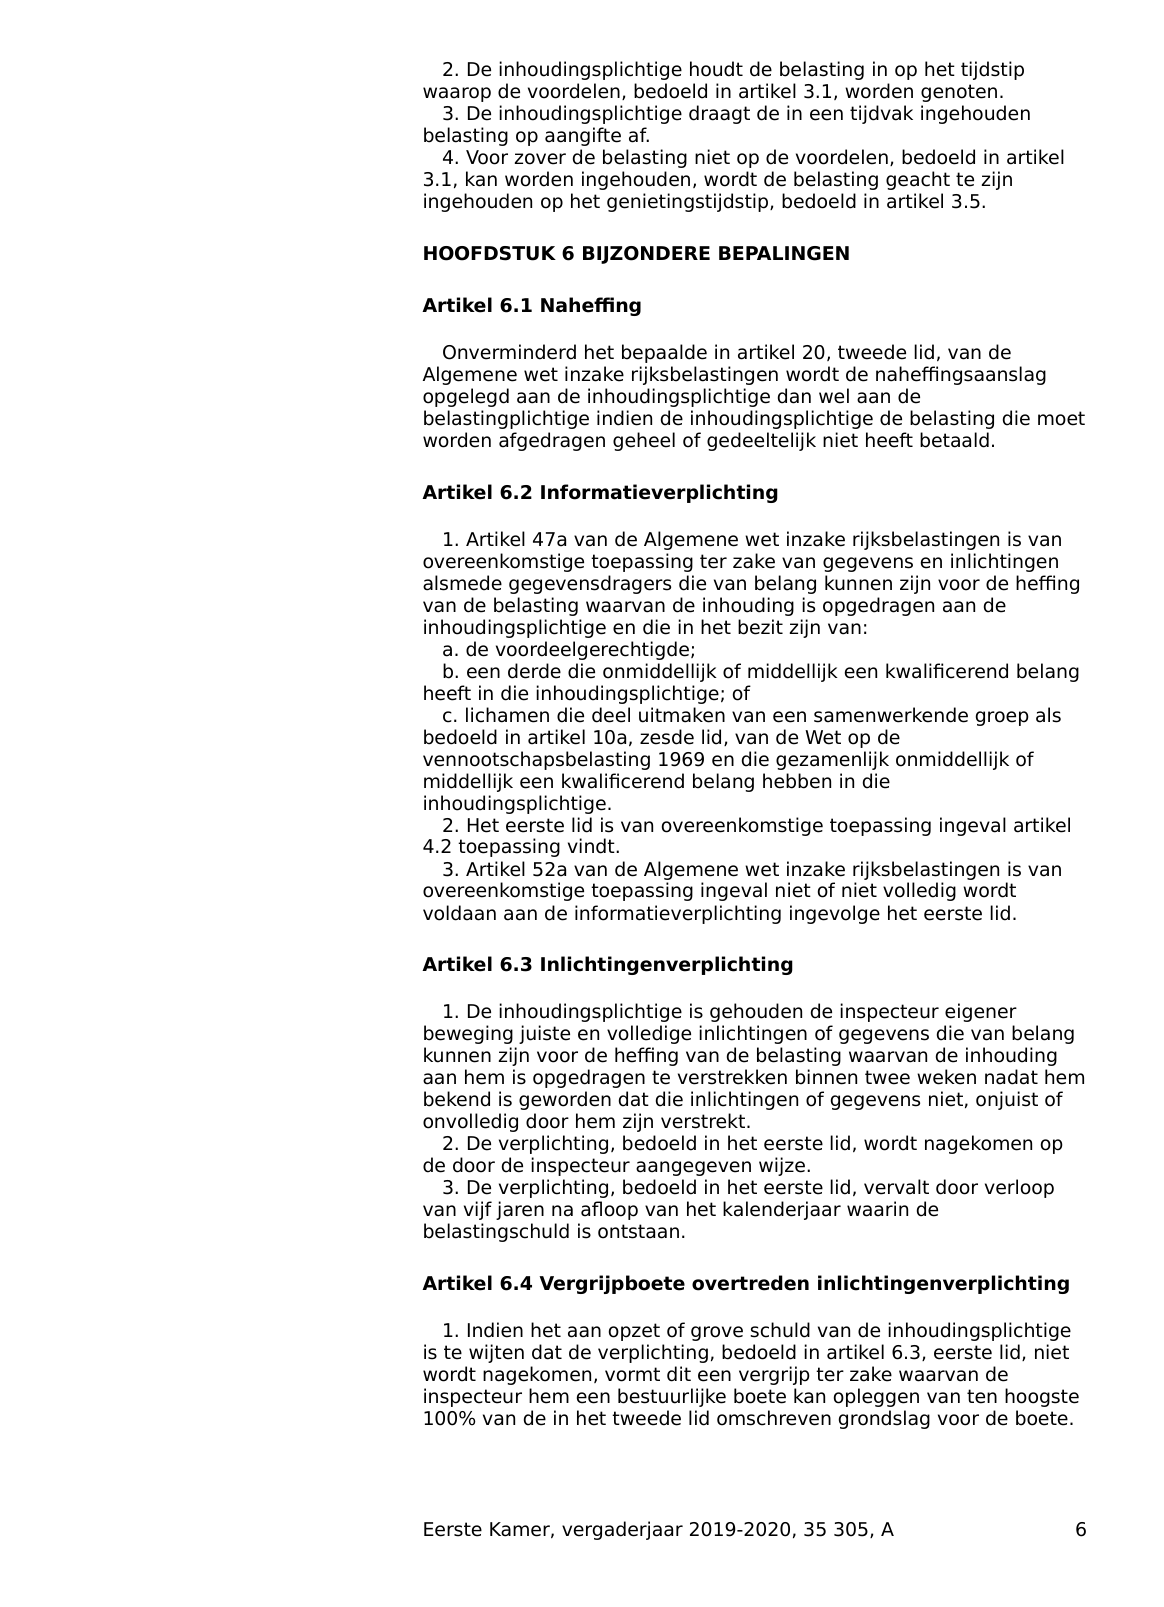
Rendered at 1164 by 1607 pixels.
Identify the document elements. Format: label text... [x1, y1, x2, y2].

text 1. Indien het aan opzet of grove schuld van de inhoudingsplichtige is te wijten dat de verplichting, bedoeld in artikel 6.3, eerste lid, niet wordt nagekomen, vormt dit een vergrijp ter zake waarvan de inspecteur hem een bestuurlijke boete kan opleggen van ten hoogste 100% van de in het tweede lid omschreven grondslag voor de boete. [422, 1320, 1087, 1430]
text 2. De inhoudingsplichtige houdt de belasting in op het tijdstip waarop de voordelen, bedoeld in artikel 3.1, worden genoten. [422, 59, 1087, 103]
subtitle HOOFDSTUK 6 BIJZONDERE BEPALINGEN [422, 243, 1087, 265]
text 1. Artikel 47a van de Algemene wet inzake rijksbelastingen is van overeenkomstige toepassing ter zake van gegevens en inlichtingen alsmede gegevensdragers die van belang kunnen zijn voor de heffing van de belasting waarvan de inhouding is opgedragen aan de inhoudingsplichtige en die in het bezit zijn van: [422, 529, 1087, 639]
text b. een derde die onmiddellijk of middellijk een kwalificerend belang heeft in die inhoudingsplichtige; of [422, 661, 1087, 704]
text 3. Artikel 52a van de Algemene wet inzake rijksbelastingen is van overeenkomstige toepassing ingeval niet of niet volledig wordt voldaan aan de informatieverplichting ingevolge het eerste lid. [422, 858, 1087, 924]
text 3. De inhoudingsplichtige draagt de in een tijdvak ingehouden belasting op aangifte af. [422, 103, 1087, 147]
text 2. Het eerste lid is van overeenkomstige toepassing ingeval artikel 4.2 toepassing vindt. [422, 814, 1087, 858]
text 2. De verplichting, bedoeld in het eerste lid, wordt nagekomen op de door de inspecteur aangegeven wijze. [422, 1133, 1087, 1177]
text a. de voordeelgerechtigde; [422, 639, 1087, 661]
text 4. Voor zover de belasting niet op de voordelen, bedoeld in artikel 3.1, kan worden ingehouden, wordt de belasting geacht te zijn ingehouden op het genietingstijdstip, bedoeld in artikel 3.5. [422, 147, 1087, 213]
text 1. De inhoudingsplichtige is gehouden de inspecteur eigener beweging juiste en volledige inlichtingen of gegevens die van belang kunnen zijn voor de heffing van de belasting waarvan de inhouding aan hem is opgedragen te verstrekken binnen twee weken nadat hem bekend is geworden dat die inlichtingen of gegevens niet, onjuist of onvolledig door hem zijn verstrekt. [422, 1001, 1087, 1133]
subtitle Artikel 6.1 Naheffing [422, 295, 1087, 317]
text 3. De verplichting, bedoeld in het eerste lid, vervalt door verloop van vijf jaren na afloop van het kalenderjaar waarin de belastingschuld is ontstaan. [422, 1177, 1087, 1243]
text c. lichamen die deel uitmaken van een samenwerkende groep als bedoeld in artikel 10a, zesde lid, van de Wet op de vennootschapsbelasting 1969 en die gezamenlijk onmiddellijk of middellijk een kwalificerend belang hebben in die inhoudingsplichtige. [422, 704, 1087, 814]
text Onverminderd het bepaalde in artikel 20, tweede lid, van de Algemene wet inzake rijksbelastingen wordt de naheffingsaanslag opgelegd aan de inhoudingsplichtige dan wel aan de belastingplichtige indien de inhoudingsplichtige de belasting die moet worden afgedragen geheel of gedeeltelijk niet heeft betaald. [422, 342, 1087, 452]
subtitle Artikel 6.2 Informatieverplichting [422, 482, 1087, 504]
subtitle Artikel 6.4 Vergrijpboete overtreden inlichtingenverplichting [422, 1273, 1087, 1295]
subtitle Artikel 6.3 Inlichtingenverplichting [422, 954, 1087, 976]
